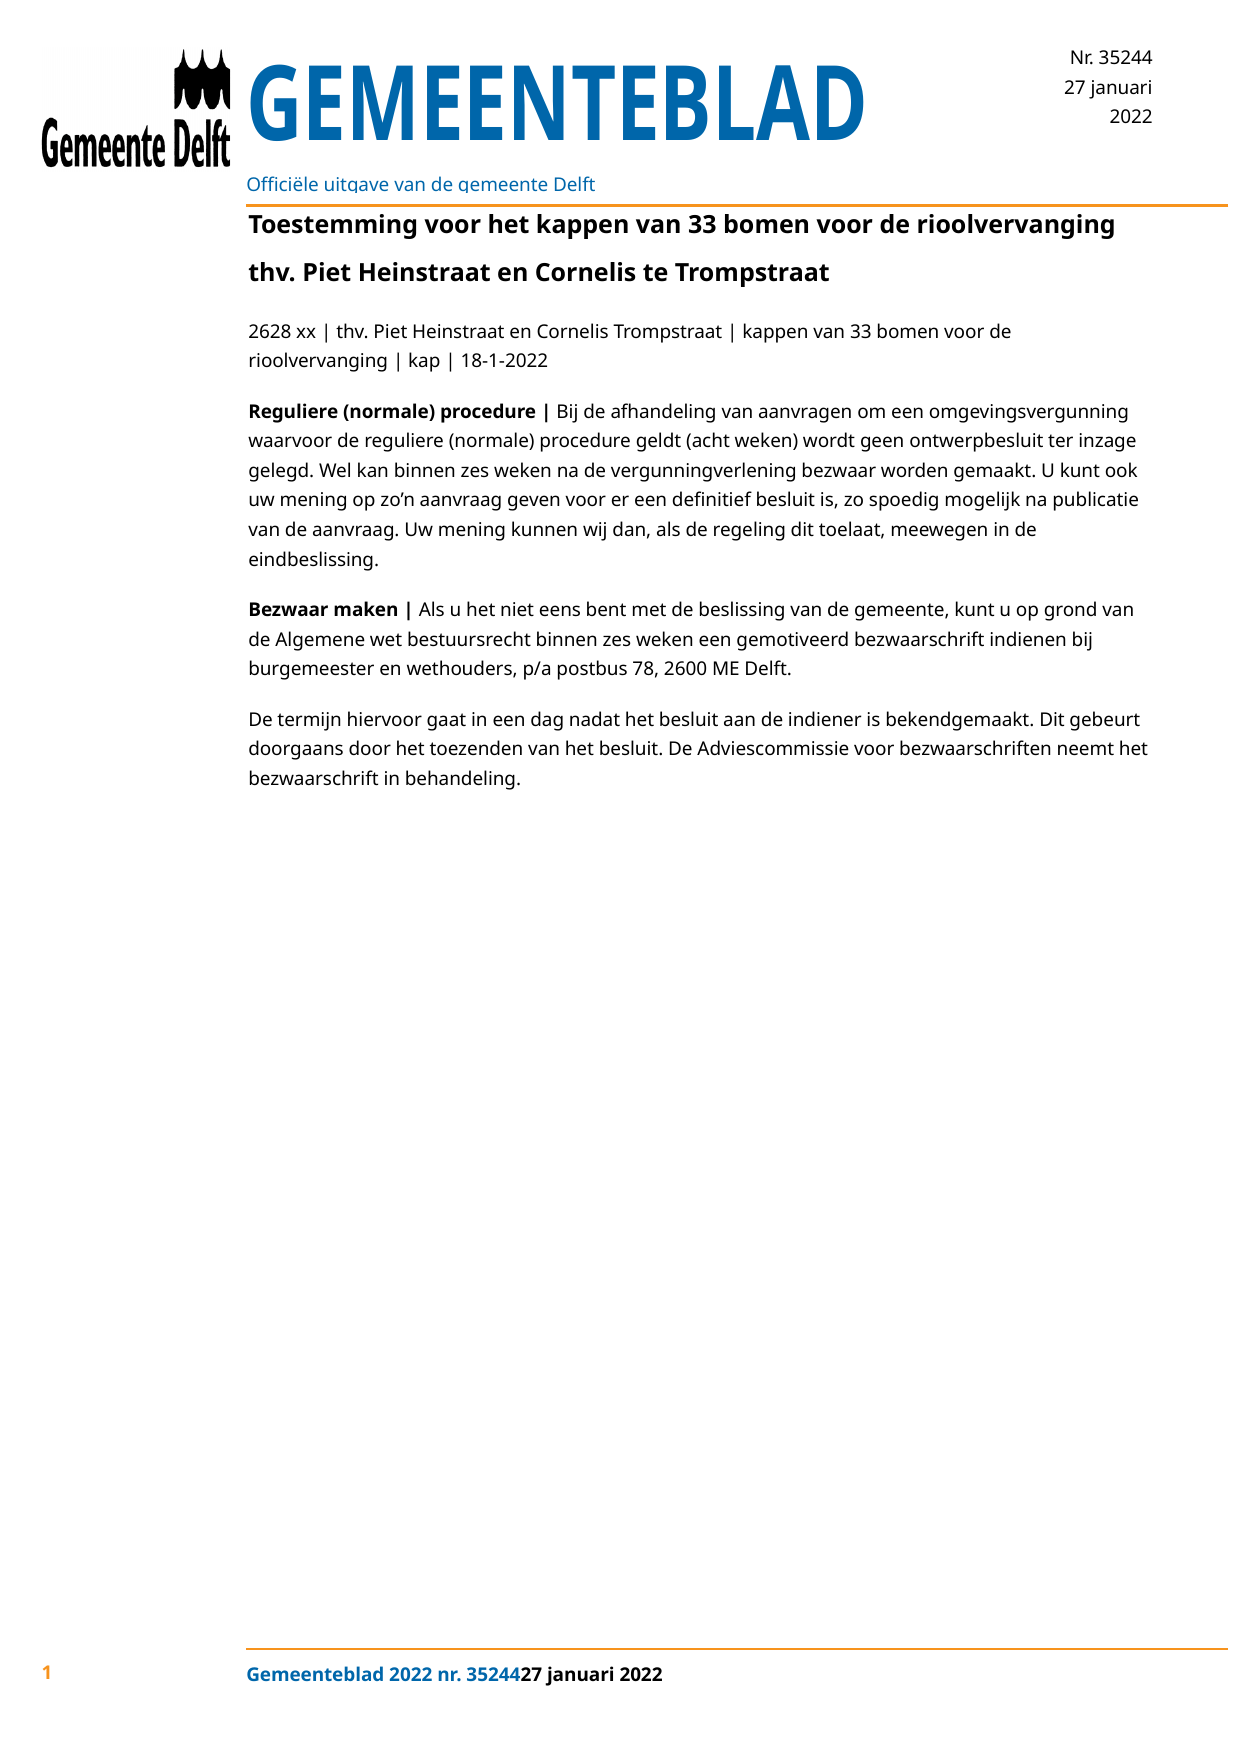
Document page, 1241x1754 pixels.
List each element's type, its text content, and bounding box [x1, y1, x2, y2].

text 2628 xx | thv. Piet Heinstraat en Cornelis Trompstraat | kappen van 33 bomen voor de rioolvervanging | kap | 18-1-2022 [248, 318, 1152, 373]
picture [41, 47, 231, 172]
text De termijn hiervoor gaat in een dag nadat het besluit aan de indiener is bekendgemaakt. Dit gebeurt doorgaans door het toezenden van het besluit. De Adviescommissie voor bezwaarschriften neemt het bezwaarschrift in behandeling. [248, 706, 1152, 791]
text Reguliere (normale) procedure | Bij de afhandeling van aanvragen om een omgevingsvergunning waarvoor de reguliere (normale) procedure geldt (acht weken) wordt geen ontwerpbesluit ter inzage gelegd. Wel kan binnen zes weken na de vergunningverlening bezwaar worden gemaakt. U kunt ook uw mening op zo’n aanvraag geven voor er een definitief besluit is, zo spoedig mogelijk na publicatie van de aanvraag. Uw mening kunnen wij dan, als de regeling dit toelaat, meewegen in de eindbeslissing. [248, 398, 1152, 572]
text Toestemming voor het kappen van 33 bomen voor de rioolvervanging thv. Piet Heinstraat en Cornelis te Trompstraat [248, 207, 1152, 288]
text Bezwaar maken | Als u het niet eens bent met de beslissing van de gemeente, kunt u op grond van de Algemene wet bestuursrecht binnen zes weken een gemotiveerd bezwaarschrift indienen bij burgemeester en wethouders, p/a postbus 78, 2600 ME Delft. [248, 596, 1152, 681]
